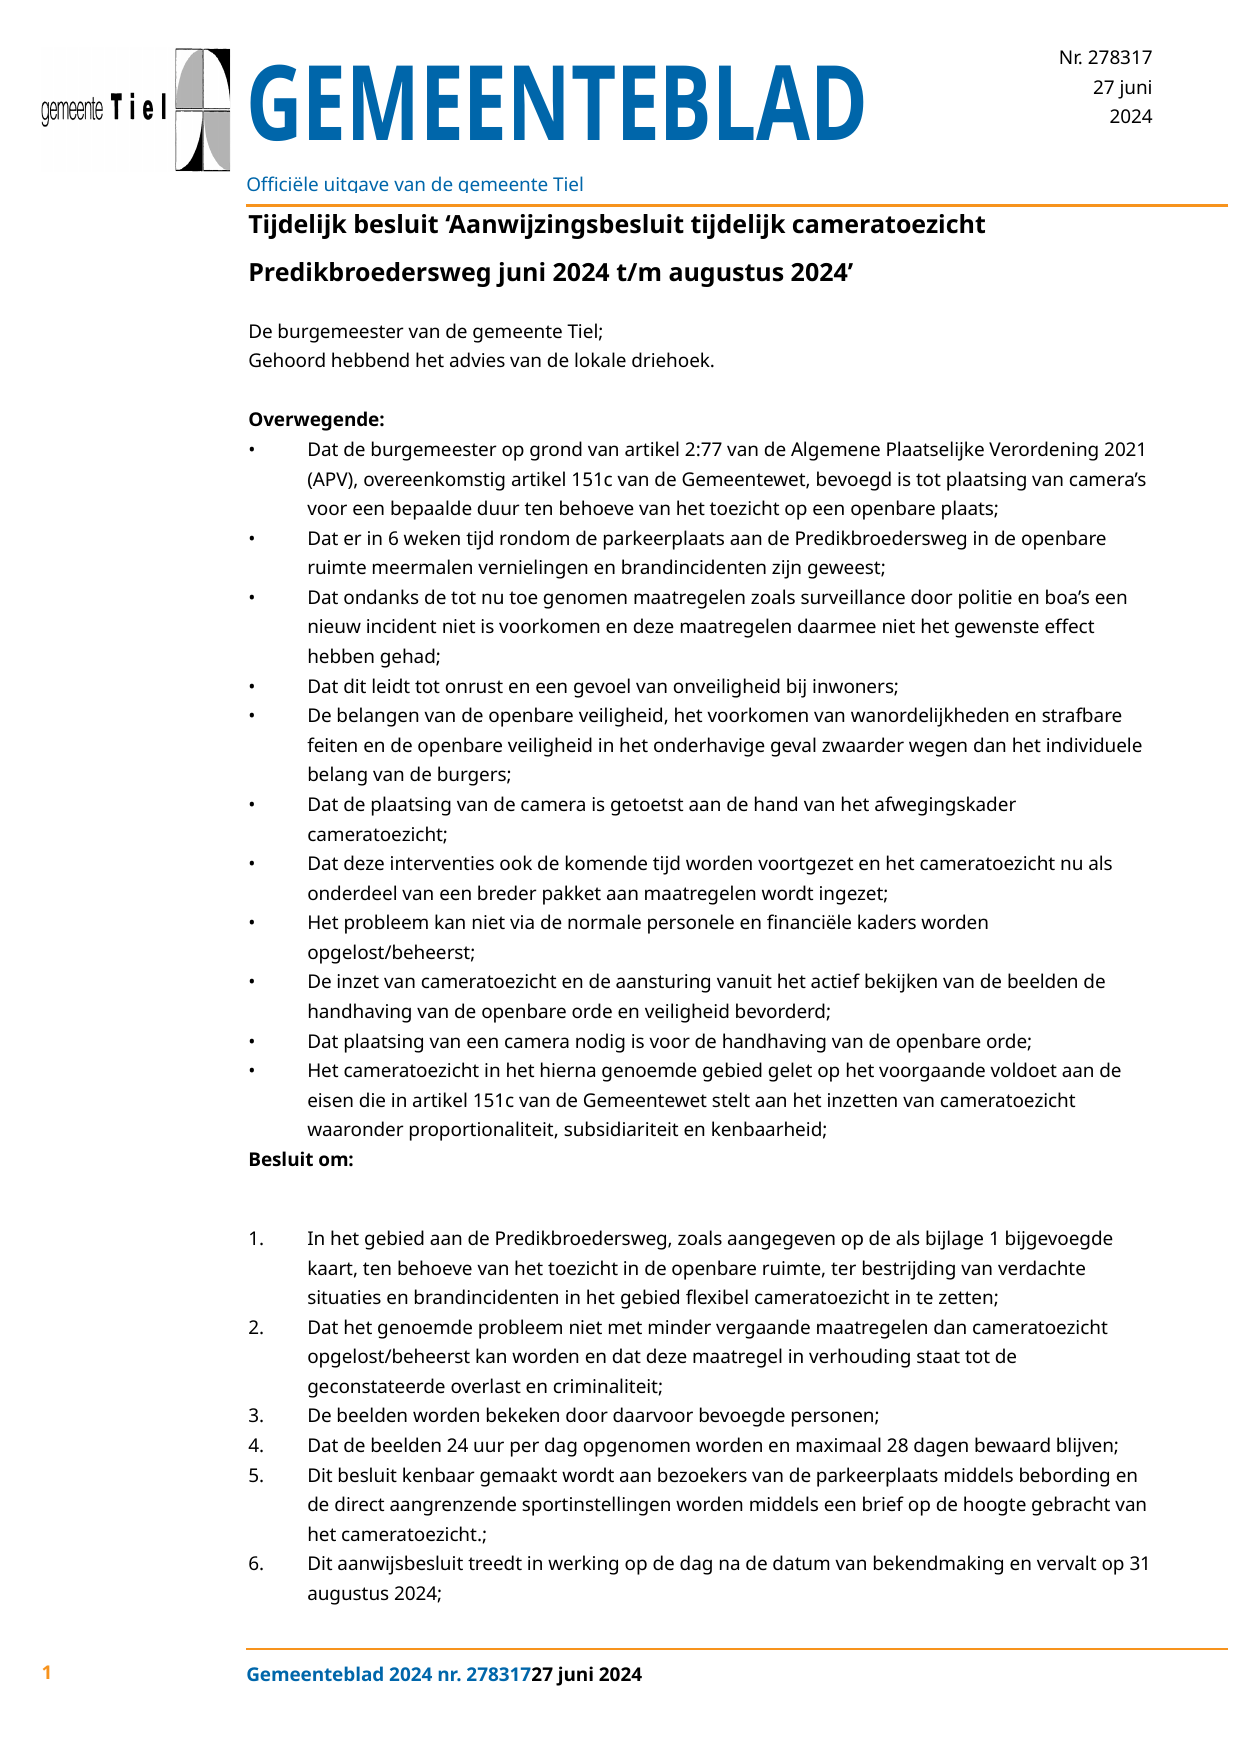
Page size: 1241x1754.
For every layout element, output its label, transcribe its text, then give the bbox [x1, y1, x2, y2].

list Dat de burgemeester op grond van artikel 2:77 van de Algemene Plaatselijke Verordening 2021 (APV), overeenkomstig artikel 151c van de Gemeentewet, bevoegd is tot plaatsing van camera’s voor een bepaalde duur ten behoeve van het toezicht op een openbare plaats; [248, 436, 1152, 521]
list Dat dit leidt tot onrust en een gevoel van onveiligheid bij inwoners; [248, 673, 1152, 699]
list Dat de beelden 24 uur per dag opgenomen worden en maximaal 28 dagen bewaard blijven; [248, 1432, 1152, 1458]
list Dit besluit kenbaar gemaakt wordt aan bezoekers van de parkeerplaats middels bebording en de direct aangrenzende sportinstellingen worden middels een brief op de hoogte gebracht van het cameratoezicht.; [248, 1462, 1152, 1547]
list Dat deze interventies ook de komende tijd worden voortgezet en het cameratoezicht nu als onderdeel van een breder pakket aan maatregelen wordt ingezet; [248, 850, 1152, 906]
picture [41, 47, 231, 172]
list De belangen van de openbare veiligheid, het voorkomen van wanordelijkheden en strafbare feiten en de openbare veiligheid in het onderhavige geval zwaarder wegen dan het individuele belang van de burgers; [248, 702, 1152, 787]
text Overwegende: [248, 407, 1152, 432]
list Dat ondanks de tot nu toe genomen maatregelen zoals surveillance door politie en boa’s een nieuw incident niet is voorkomen en deze maatregelen daarmee niet het gewenste effect hebben gehad; [248, 584, 1152, 669]
text Gehoord hebbend het advies van de lokale driehoek. [248, 347, 1152, 373]
list De inzet van cameratoezicht en de aansturing vanuit het actief bekijken van de beelden de handhaving van de openbare orde en veiligheid bevorderd; [248, 969, 1152, 1024]
list Dat de plaatsing van de camera is getoetst aan de hand van het afwegingskader cameratoezicht; [248, 791, 1152, 847]
list Dit aanwijsbesluit treedt in werking op de dag na de datum van bekendmaking en vervalt op 31 augustus 2024; [248, 1551, 1152, 1606]
list Het cameratoezicht in het hierna genoemde gebied gelet op het voorgaande voldoet aan de eisen die in artikel 151c van de Gemeentewet stelt aan het inzetten van cameratoezicht waaronder proportionaliteit, subsidiariteit en kenbaarheid; [248, 1057, 1152, 1142]
list Dat er in 6 weken tijd rondom de parkeerplaats aan de Predikbroedersweg in de openbare ruimte meermalen vernielingen en brandincidenten zijn geweest; [248, 525, 1152, 580]
list In het gebied aan de Predikbroedersweg, zoals aangegeven op de als bijlage 1 bijgevoegde kaart, ten behoeve van het toezicht in de openbare ruimte, ter bestrijding van verdachte situaties en brandincidenten in het gebied flexibel cameratoezicht in te zetten; [248, 1225, 1152, 1310]
list De beelden worden bekeken door daarvoor bevoegde personen; [248, 1403, 1152, 1428]
text Besluit om: [248, 1146, 1152, 1172]
text De burgemeester van de gemeente Tiel; [248, 318, 1152, 344]
text Tijdelijk besluit ‘Aanwijzingsbesluit tijdelijk cameratoezicht Predikbroedersweg juni 2024 t/m augustus 2024’ [248, 207, 1152, 288]
list Het probleem kan niet via de normale personele en financiële kaders worden opgelost/beheerst; [248, 909, 1152, 965]
list Dat plaatsing van een camera nodig is voor de handhaving van de openbare orde; [248, 1028, 1152, 1054]
list Dat het genoemde probleem niet met minder vergaande maatregelen dan cameratoezicht opgelost/beheerst kan worden en dat deze maatregel in verhouding staat tot de geconstateerde overlast en criminaliteit; [248, 1314, 1152, 1399]
